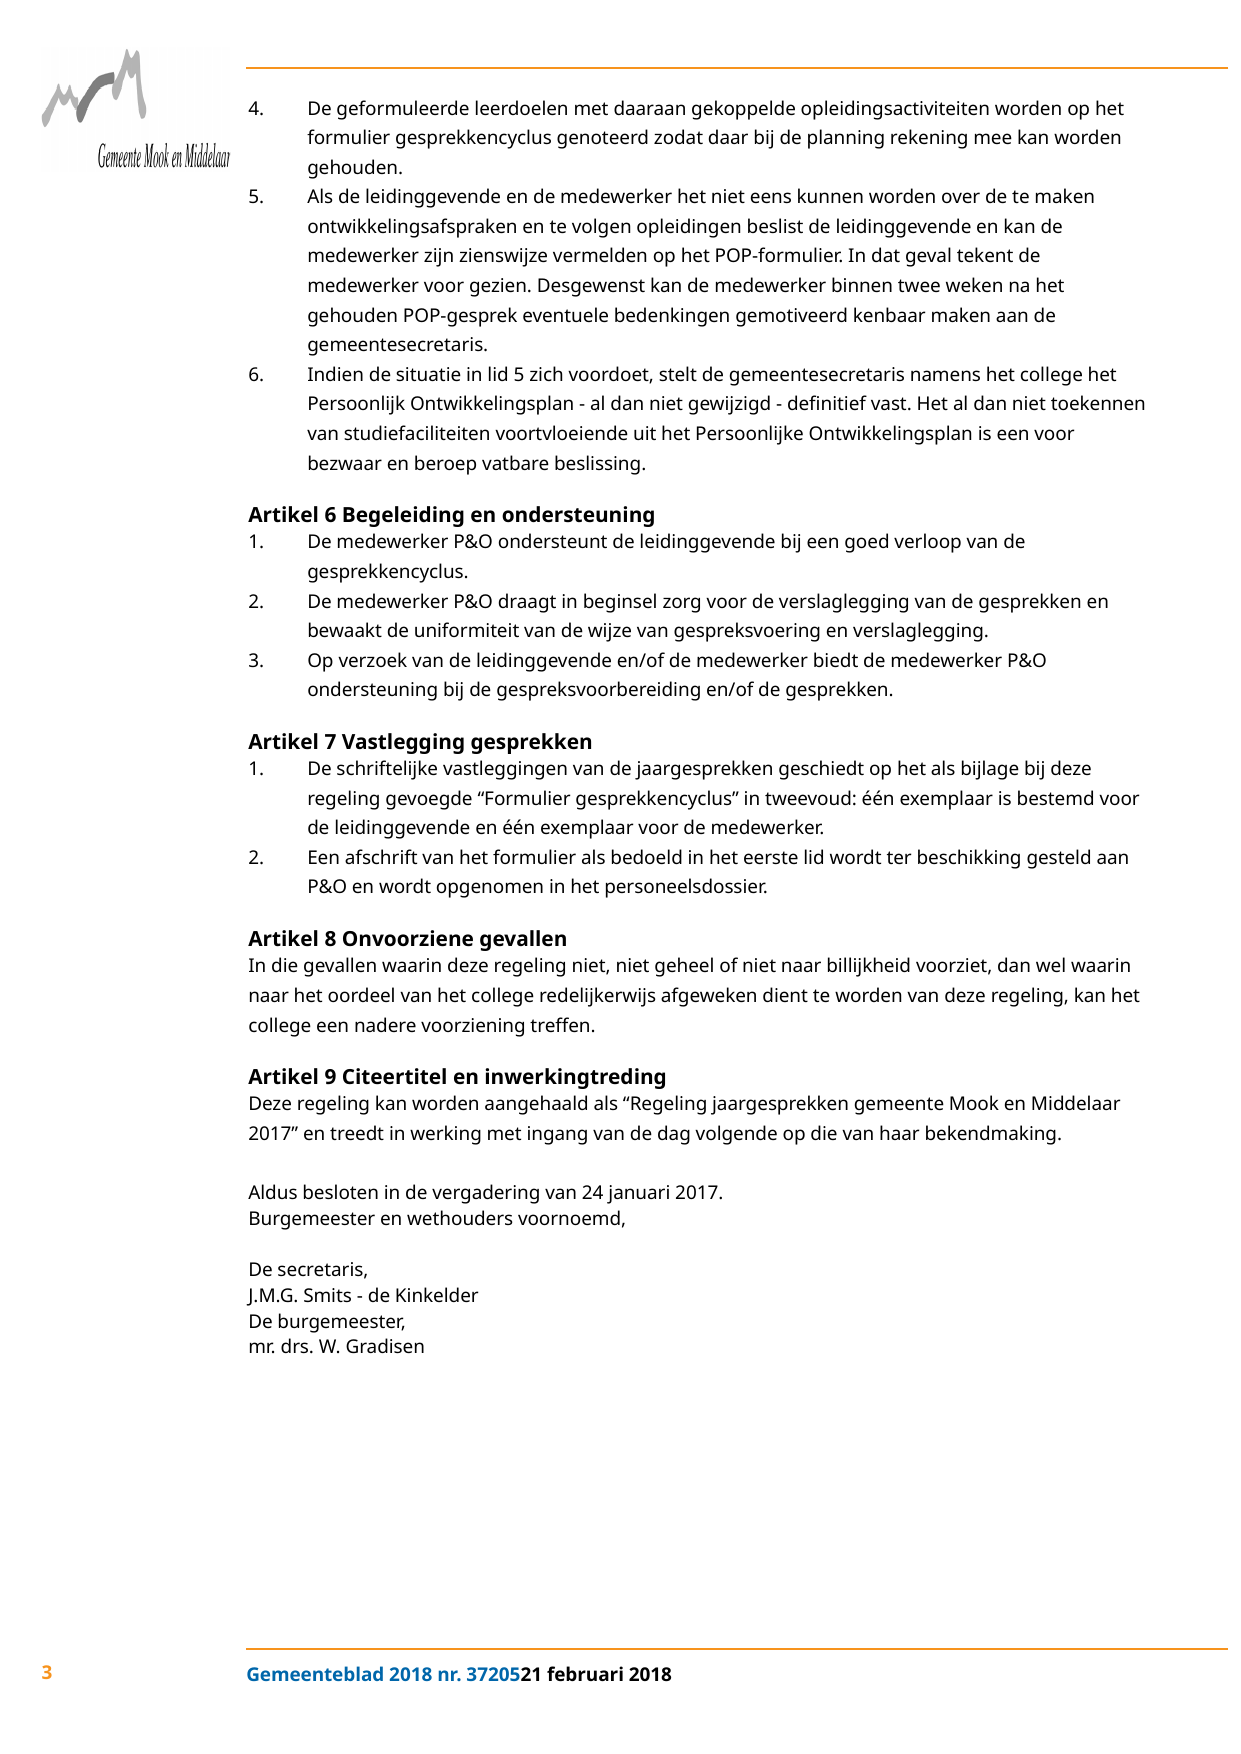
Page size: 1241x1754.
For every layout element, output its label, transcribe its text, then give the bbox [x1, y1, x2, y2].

picture [41, 47, 231, 172]
text Artikel 9 Citeertitel en inwerkingtreding [248, 1062, 1152, 1091]
text De secretaris, [248, 1257, 1152, 1282]
list Als de leidinggevende en de medewerker het niet eens kunnen worden over de te maken ontwikkelingsafspraken en te volgen opleidingen beslist de leidinggevende en kan de medewerker zijn zienswijze vermelden op het POP-formulier. In dat geval tekent de medewerker voor gezien. Desgewenst kan de medewerker binnen twee weken na het gehouden POP-gesprek eventuele bedenkingen gemotiveerd kenbaar maken aan de gemeentesecretaris. [248, 183, 1152, 357]
text mr. drs. W. Gradisen [248, 1334, 1152, 1359]
text Artikel 6 Begeleiding en ondersteuning [248, 500, 1152, 529]
text Deze regeling kan worden aangehaald als “Regeling jaargesprekken gemeente Mook en Middelaar 2017” en treedt in werking met ingang van de dag volgende op die van haar bekendmaking. [248, 1091, 1152, 1146]
list De schriftelijke vastleggingen van de jaargesprekken geschiedt op het als bijlage bij deze regeling gevoegde “Formulier gesprekkencyclus” in tweevoud: één exemplaar is bestemd voor de leidinggevende en één exemplaar voor de medewerker. [248, 755, 1152, 840]
list De medewerker P&O ondersteunt de leidinggevende bij een goed verloop van de gesprekkencyclus. [248, 529, 1152, 584]
text Aldus besloten in de vergadering van 24 januari 2017. [248, 1179, 1152, 1205]
text Artikel 8 Onvoorziene gevallen [248, 924, 1152, 953]
text Burgemeester en wethouders voornoemd, [248, 1205, 1152, 1231]
list Indien de situatie in lid 5 zich voordoet, stelt de gemeentesecretaris namens het college het Persoonlijk Ontwikkelingsplan - al dan niet gewijzigd - definitief vast. Het al dan niet toekennen van studiefaciliteiten voortvloeiende uit het Persoonlijke Ontwikkelingsplan is een voor bezwaar en beroep vatbare beslissing. [248, 361, 1152, 476]
text De burgemeester, [248, 1308, 1152, 1334]
text In die gevallen waarin deze regeling niet, niet geheel of niet naar billijkheid voorziet, dan wel waarin naar het oordeel van het college redelijkerwijs afgeweken dient te worden van deze regeling, kan het college een nadere voorziening treffen. [248, 953, 1152, 1037]
list De geformuleerde leerdoelen met daaraan gekoppelde opleidingsactiviteiten worden op het formulier gesprekkencyclus genoteerd zodat daar bij de planning rekening mee kan worden gehouden. [248, 95, 1152, 180]
list Een afschrift van het formulier als bedoeld in het eerste lid wordt ter beschikking gesteld aan P&O en wordt opgenomen in het personeelsdossier. [248, 844, 1152, 899]
list De medewerker P&O draagt in beginsel zorg voor de verslaglegging van de gesprekken en bewaakt de uniformiteit van de wijze van gespreksvoering en verslaglegging. [248, 588, 1152, 643]
text Artikel 7 Vastlegging gesprekken [248, 727, 1152, 755]
text J.M.G. Smits - de Kinkelder [248, 1282, 1152, 1308]
list Op verzoek van de leidinggevende en/of de medewerker biedt de medewerker P&O ondersteuning bij de gespreksvoorbereiding en/of de gesprekken. [248, 647, 1152, 702]
